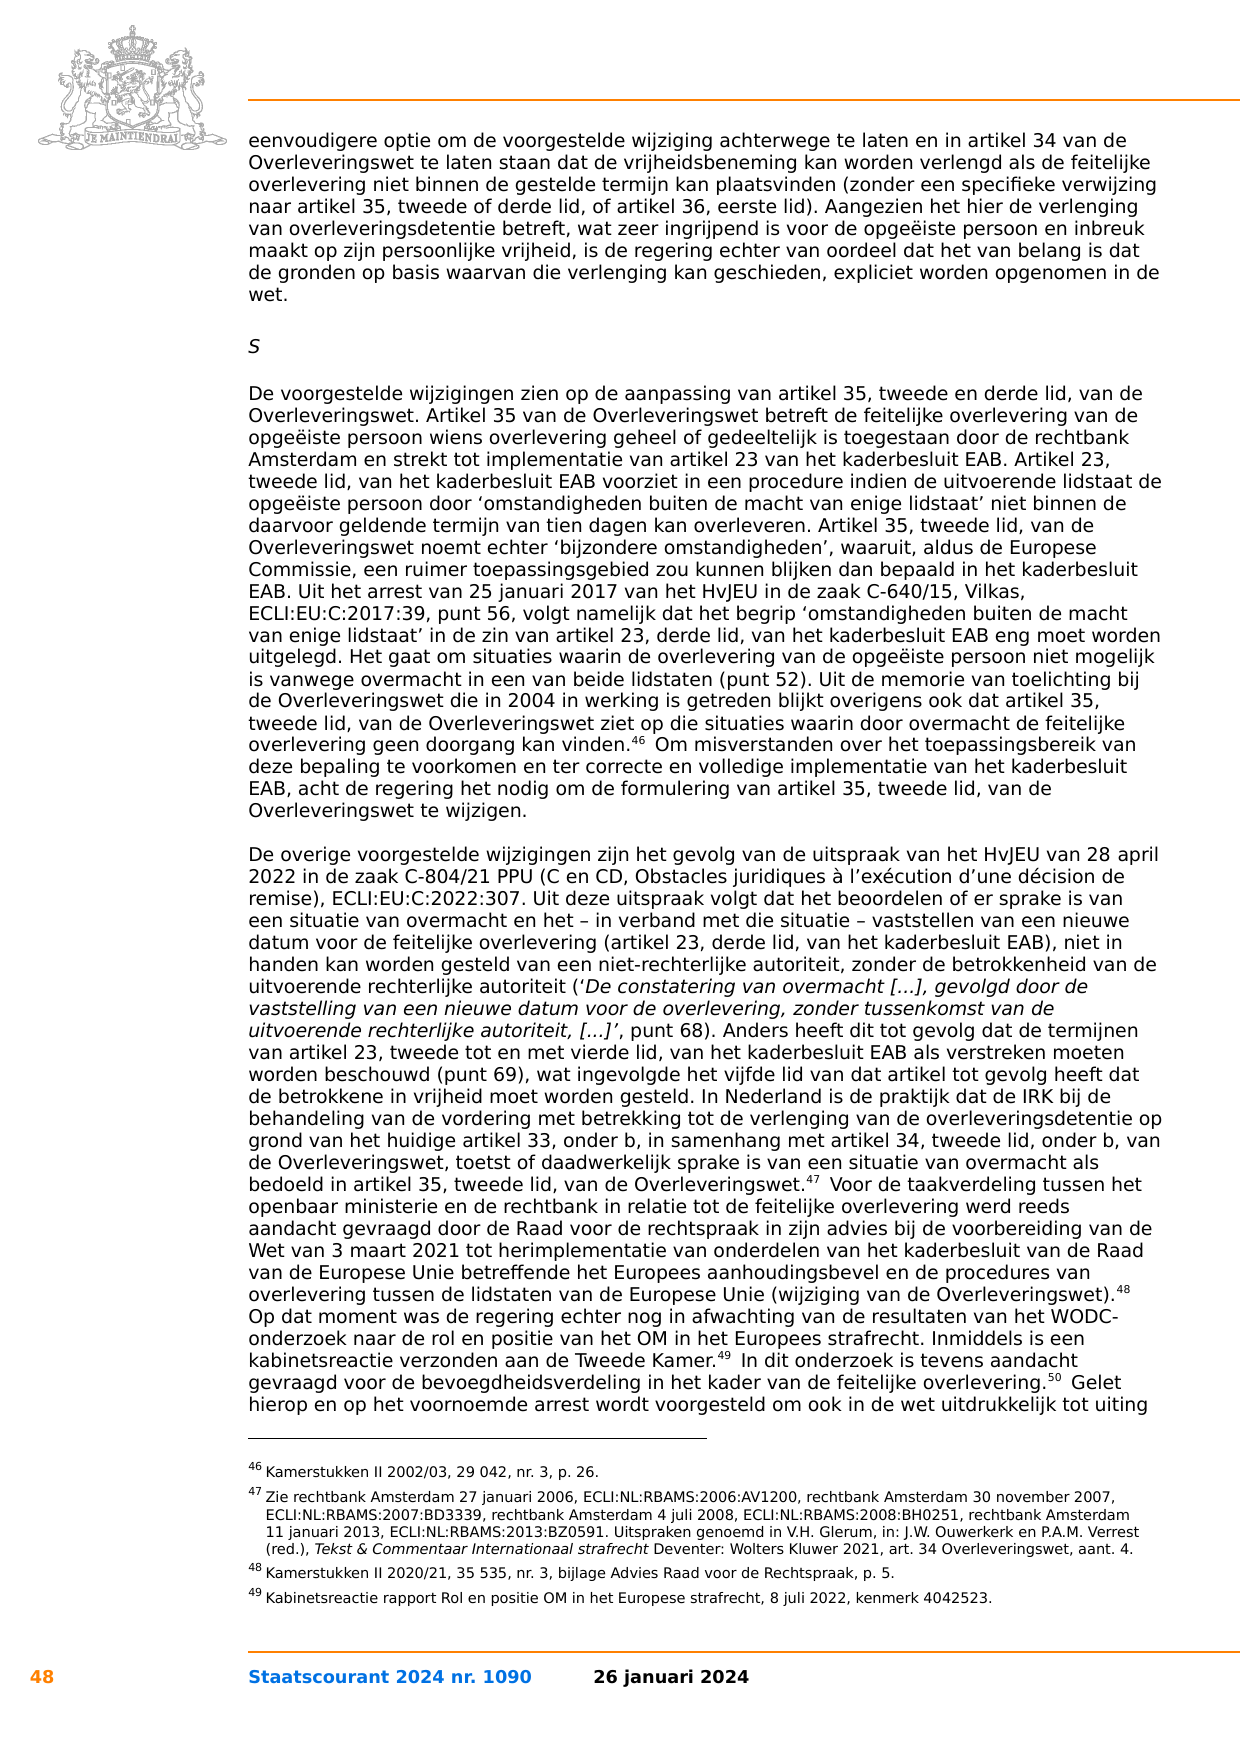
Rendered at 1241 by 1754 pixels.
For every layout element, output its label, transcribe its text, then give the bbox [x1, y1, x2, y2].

subtitle S [248, 336, 1163, 358]
text Kamerstukken II 2020/21, 35 535, nr. 3, bijlage Advies Raad voor de Rechtspraak, p. 5. [248, 1561, 1163, 1583]
text Zie rechtbank Amsterdam 27 januari 2006, ECLI:NL:RBAMS:2006:AV1200, rechtbank Amsterdam 30 november 2007, ECLI:NL:RBAMS:2007:BD3339, rechtbank Amsterdam 4 juli 2008, ECLI:NL:RBAMS:2008:BH0251, rechtbank Amsterdam 11 januari 2013, ECLI:NL:RBAMS:2013:BZ0591. Uitspraken genoemd in V.H. Glerum, in: J.W. Ouwerkerk en P.A.M. Verrest (red.), Tekst & Commentaar Internationaal strafrecht Deventer: Wolters Kluwer 2021, art. 34 Overleveringswet, aant. 4. [248, 1485, 1163, 1558]
text Kamerstukken II 2002/03, 29 042, nr. 3, p. 26. [248, 1460, 1163, 1482]
text eenvoudigere optie om de voorgestelde wijziging achterwege te laten en in artikel 34 van de Overleveringswet te laten staan dat de vrijheidsbeneming kan worden verlengd als de feitelijke overlevering niet binnen de gestelde termijn kan plaatsvinden (zonder een specifieke verwijzing naar artikel 35, tweede of derde lid, of artikel 36, eerste lid). Aangezien het hier de verlenging van overleveringsdetentie betreft, wat zeer ingrijpend is voor de opgeëiste persoon en inbreuk maakt op zijn persoonlijke vrijheid, is de regering echter van oordeel dat het van belang is dat de gronden op basis waarvan die verlenging kan geschieden, expliciet worden opgenomen in de wet. [248, 130, 1163, 306]
text De voorgestelde wijzigingen zien op de aanpassing van artikel 35, tweede en derde lid, van de Overleveringswet. Artikel 35 van de Overleveringswet betreft de feitelijke overlevering van de opgeëiste persoon wiens overlevering geheel of gedeeltelijk is toegestaan door de rechtbank Amsterdam en strekt tot implementatie van artikel 23 van het kaderbesluit EAB. Artikel 23, tweede lid, van het kaderbesluit EAB voorziet in een procedure indien de uitvoerende lidstaat de opgeëiste persoon door ‘omstandigheden buiten de macht van enige lidstaat’ niet binnen de daarvoor geldende termijn van tien dagen kan overleveren. Artikel 35, tweede lid, van de Overleveringswet noemt echter ‘bijzondere omstandigheden’, waaruit, aldus de Europese Commissie, een ruimer toepassingsgebied zou kunnen blijken dan bepaald in het kaderbesluit EAB. Uit het arrest van 25 januari 2017 van het HvJEU in de zaak C-640/15, Vilkas, ECLI:EU:C:2017:39, punt 56, volgt namelijk dat het begrip ‘omstandigheden buiten de macht van enige lidstaat’ in de zin van artikel 23, derde lid, van het kaderbesluit EAB eng moet worden uitgelegd. Het gaat om situaties waarin de overlevering van de opgeëiste persoon niet mogelijk is vanwege overmacht in een van beide lidstaten (punt 52). Uit de memorie van toelichting bij de Overleveringswet die in 2004 in werking is getreden blijkt overigens ook dat artikel 35, tweede lid, van de Overleveringswet ziet op die situaties waarin door overmacht de feitelijke overlevering geen doorgang kan vinden. Om misverstanden over het toepassingsbereik van deze bepaling te voorkomen en ter correcte en volledige implementatie van het kaderbesluit EAB, acht de regering het nodig om de formulering van artikel 35, tweede lid, van de Overleveringswet te wijzigen. [248, 383, 1163, 822]
text Kabinetsreactie rapport Rol en positie OM in het Europese strafrecht, 8 juli 2022, kenmerk 4042523. [248, 1586, 1163, 1608]
picture [38, 25, 227, 150]
text De overige voorgestelde wijzigingen zijn het gevolg van de uitspraak van het HvJEU van 28 april 2022 in de zaak C-804/21 PPU (C en CD, Obstacles juridiques à l’exécution d’une décision de remise), ECLI:EU:C:2022:307. Uit deze uitspraak volgt dat het beoordelen of er sprake is van een situatie van overmacht en het – in verband met die situatie – vaststellen van een nieuwe datum voor de feitelijke overlevering (artikel 23, derde lid, van het kaderbesluit EAB), niet in handen kan worden gesteld van een niet-rechterlijke autoriteit, zonder de betrokkenheid van de uitvoerende rechterlijke autoriteit (‘De constatering van overmacht [...], gevolgd door de vaststelling van een nieuwe datum voor de overlevering, zonder tussenkomst van de uitvoerende rechterlijke autoriteit, [...]’, punt 68). Anders heeft dit tot gevolg dat de termijnen van artikel 23, tweede tot en met vierde lid, van het kaderbesluit EAB als verstreken moeten worden beschouwd (punt 69), wat ingevolgde het vijfde lid van dat artikel tot gevolg heeft dat de betrokkene in vrijheid moet worden gesteld. In Nederland is de praktijk dat de IRK bij de behandeling van de vordering met betrekking tot de verlenging van de overleveringsdetentie op grond van het huidige artikel 33, onder b, in samenhang met artikel 34, tweede lid, onder b, van de Overleveringswet, toetst of daadwerkelijk sprake is van een situatie van overmacht als bedoeld in artikel 35, tweede lid, van de Overleveringswet. Voor de taakverdeling tussen het openbaar ministerie en de rechtbank in relatie tot de feitelijke overlevering werd reeds aandacht gevraagd door de Raad voor de rechtspraak in zijn advies bij de voorbereiding van de Wet van 3 maart 2021 tot herimplementatie van onderdelen van het kaderbesluit van de Raad van de Europese Unie betreffende het Europees aanhoudingsbevel en de procedures van overlevering tussen de lidstaten van de Europese Unie (wijziging van de Overleveringswet). Op dat moment was de regering echter nog in afwachting van de resultaten van het WODC-onderzoek naar de rol en positie van het OM in het Europees strafrecht. Inmiddels is een kabinetsreactie verzonden aan de Tweede Kamer. In dit onderzoek is tevens aandacht gevraagd voor de bevoegdheidsverdeling in het kader van de feitelijke overlevering. Gelet hierop en op het voornoemde arrest wordt voorgesteld om ook in de wet uitdrukkelijk tot uiting [248, 844, 1163, 1416]
